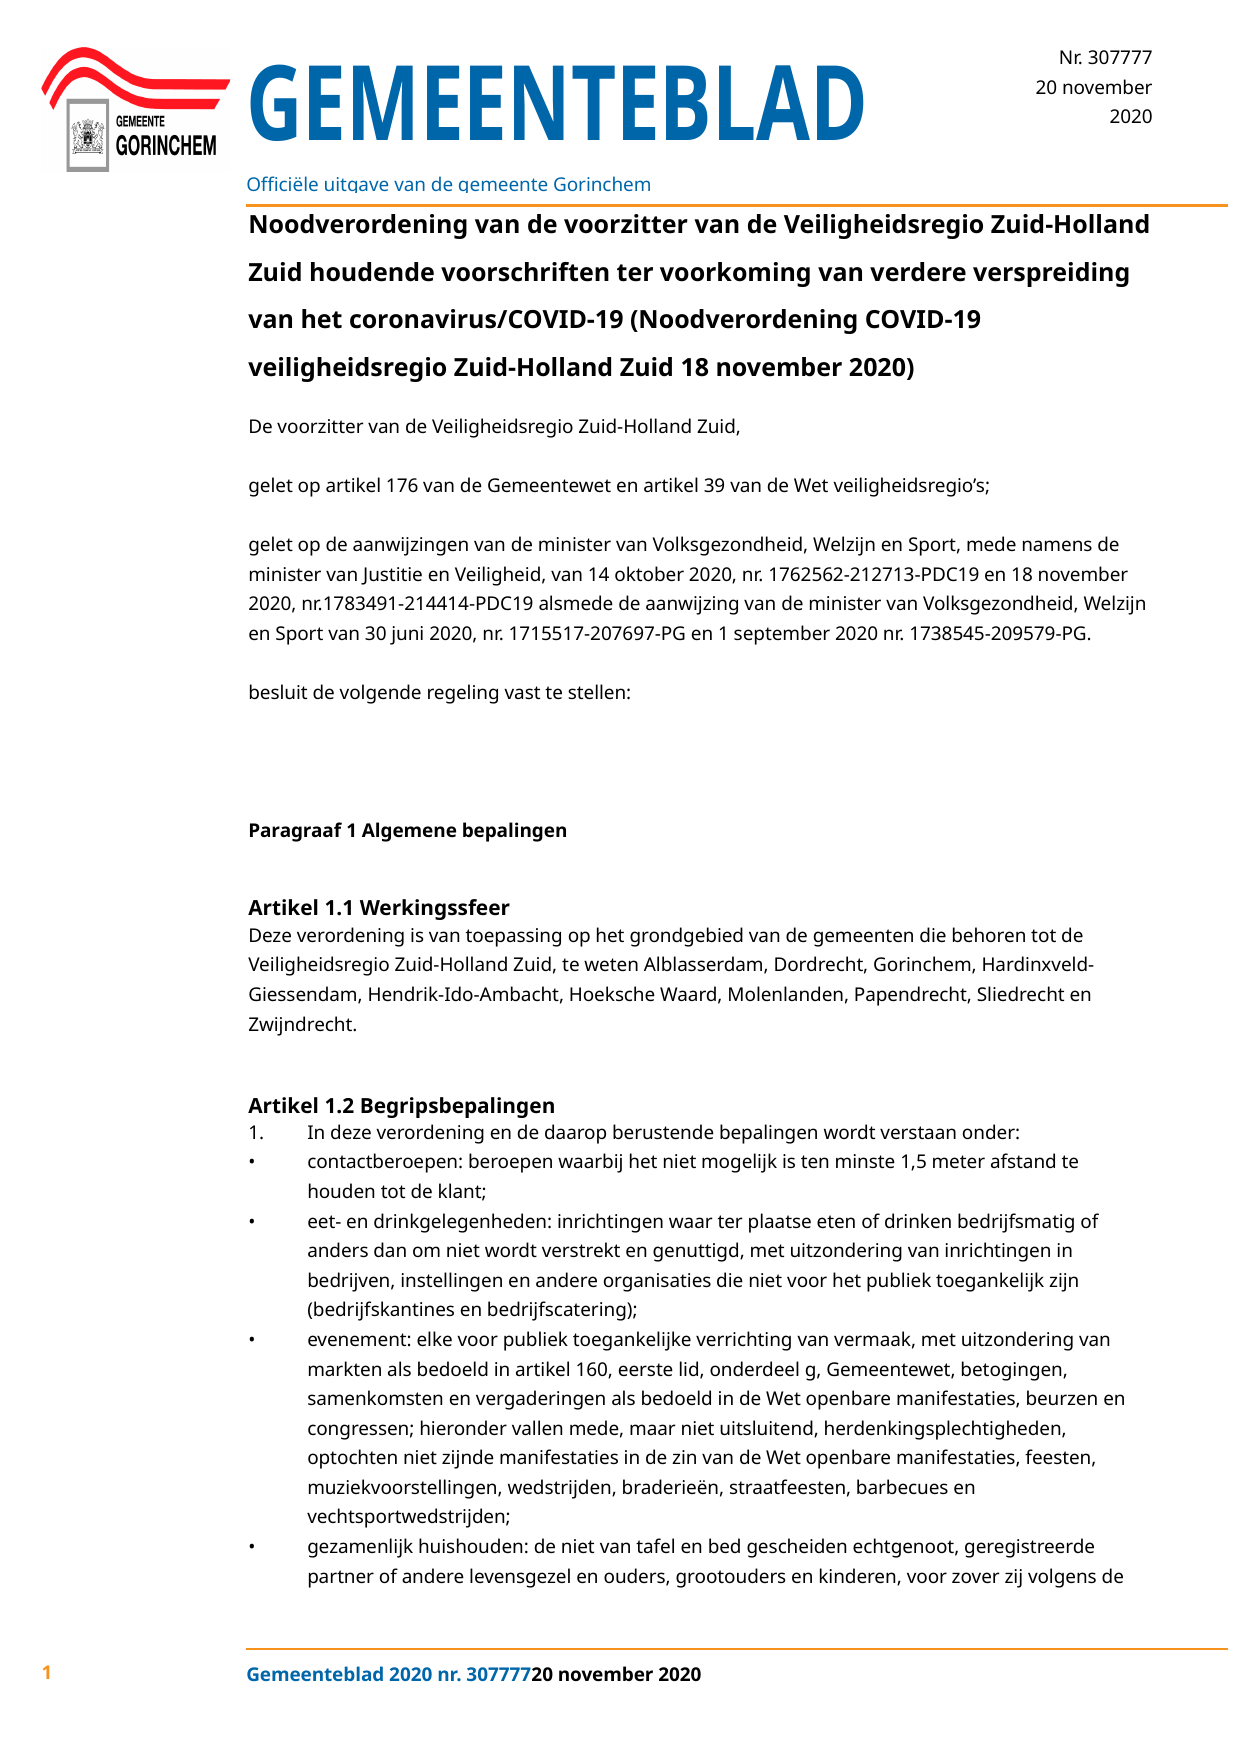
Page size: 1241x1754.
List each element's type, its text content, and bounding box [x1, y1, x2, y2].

text besluit de volgende regeling vast te stellen: [248, 679, 1152, 705]
list contactberoepen: beroepen waarbij het niet mogelijk is ten minste 1,5 meter afstand te houden tot de klant; [248, 1149, 1152, 1204]
list eet- en drinkgelegenheden: inrichtingen waar ter plaatse eten of drinken bedrijfsmatig of anders dan om niet wordt verstrekt en genuttigd, met uitzondering van inrichtingen in bedrijven, instellingen en andere organisaties die niet voor het publiek toegankelijk zijn (bedrijfskantines en bedrijfscatering); [248, 1208, 1152, 1322]
list In deze verordening en de daarop berustende bepalingen wordt verstaan onder: [248, 1119, 1152, 1145]
list evenement: elke voor publiek toegankelijke verrichting van vermaak, met uitzondering van markten als bedoeld in artikel 160, eerste lid, onderdeel g, Gemeentewet, betogingen, samenkomsten en vergaderingen als bedoeld in de Wet openbare manifestaties, beurzen en congressen; hieronder vallen mede, maar niet uitsluitend, herdenkingsplechtigheden, optochten niet zijnde manifestaties in de zin van de Wet openbare manifestaties, feesten, muziekvoorstellingen, wedstrijden, braderieën, straatfeesten, barbecues en vechtsportwedstrijden; [248, 1326, 1152, 1529]
text gelet op de aanwijzingen van de minister van Volksgezondheid, Welzijn en Sport, mede namens de minister van Justitie en Veiligheid, van 14 oktober 2020, nr. 1762562-212713-PDC19 en 18 november 2020, nr.1783491-214414-PDC19 alsmede de aanwijzing van de minister van Volksgezondheid, Welzijn en Sport van 30 juni 2020, nr. 1715517-207697-PG en 1 september 2020 nr. 1738545-209579-PG. [248, 531, 1152, 646]
text gelet op artikel 176 van de Gemeentewet en artikel 39 van de Wet veiligheidsregio’s; [248, 472, 1152, 498]
list gezamenlijk huishouden: de niet van tafel en bed gescheiden echtgenoot, geregistreerde partner of andere levensgezel en ouders, grootouders en kinderen, voor zover zij volgens de [248, 1533, 1152, 1589]
text Artikel 1.1 Werkingssfeer [248, 893, 1152, 922]
picture [41, 47, 231, 172]
text Paragraaf 1 Algemene bepalingen [248, 817, 1152, 843]
text Deze verordening is van toepassing op het grondgebied van de gemeenten die behoren tot de Veiligheidsregio Zuid-Holland Zuid, te weten Alblasserdam, Dordrecht, Gorinchem, Hardinxveld-Giessendam, Hendrik-Ido-Ambacht, Hoeksche Waard, Molenlanden, Papendrecht, Sliedrecht en Zwijndrecht. [248, 922, 1152, 1036]
text Noodverordening van de voorzitter van de Veiligheidsregio Zuid-Holland Zuid houdende voorschriften ter voorkoming van verdere verspreiding van het coronavirus/COVID-19 (Noodverordening COVID-19 veiligheidsregio Zuid-Holland Zuid 18 november 2020) [248, 207, 1152, 384]
text Artikel 1.2 Begripsbepalingen [248, 1091, 1152, 1119]
text De voorzitter van de Veiligheidsregio Zuid-Holland Zuid, [248, 413, 1152, 439]
